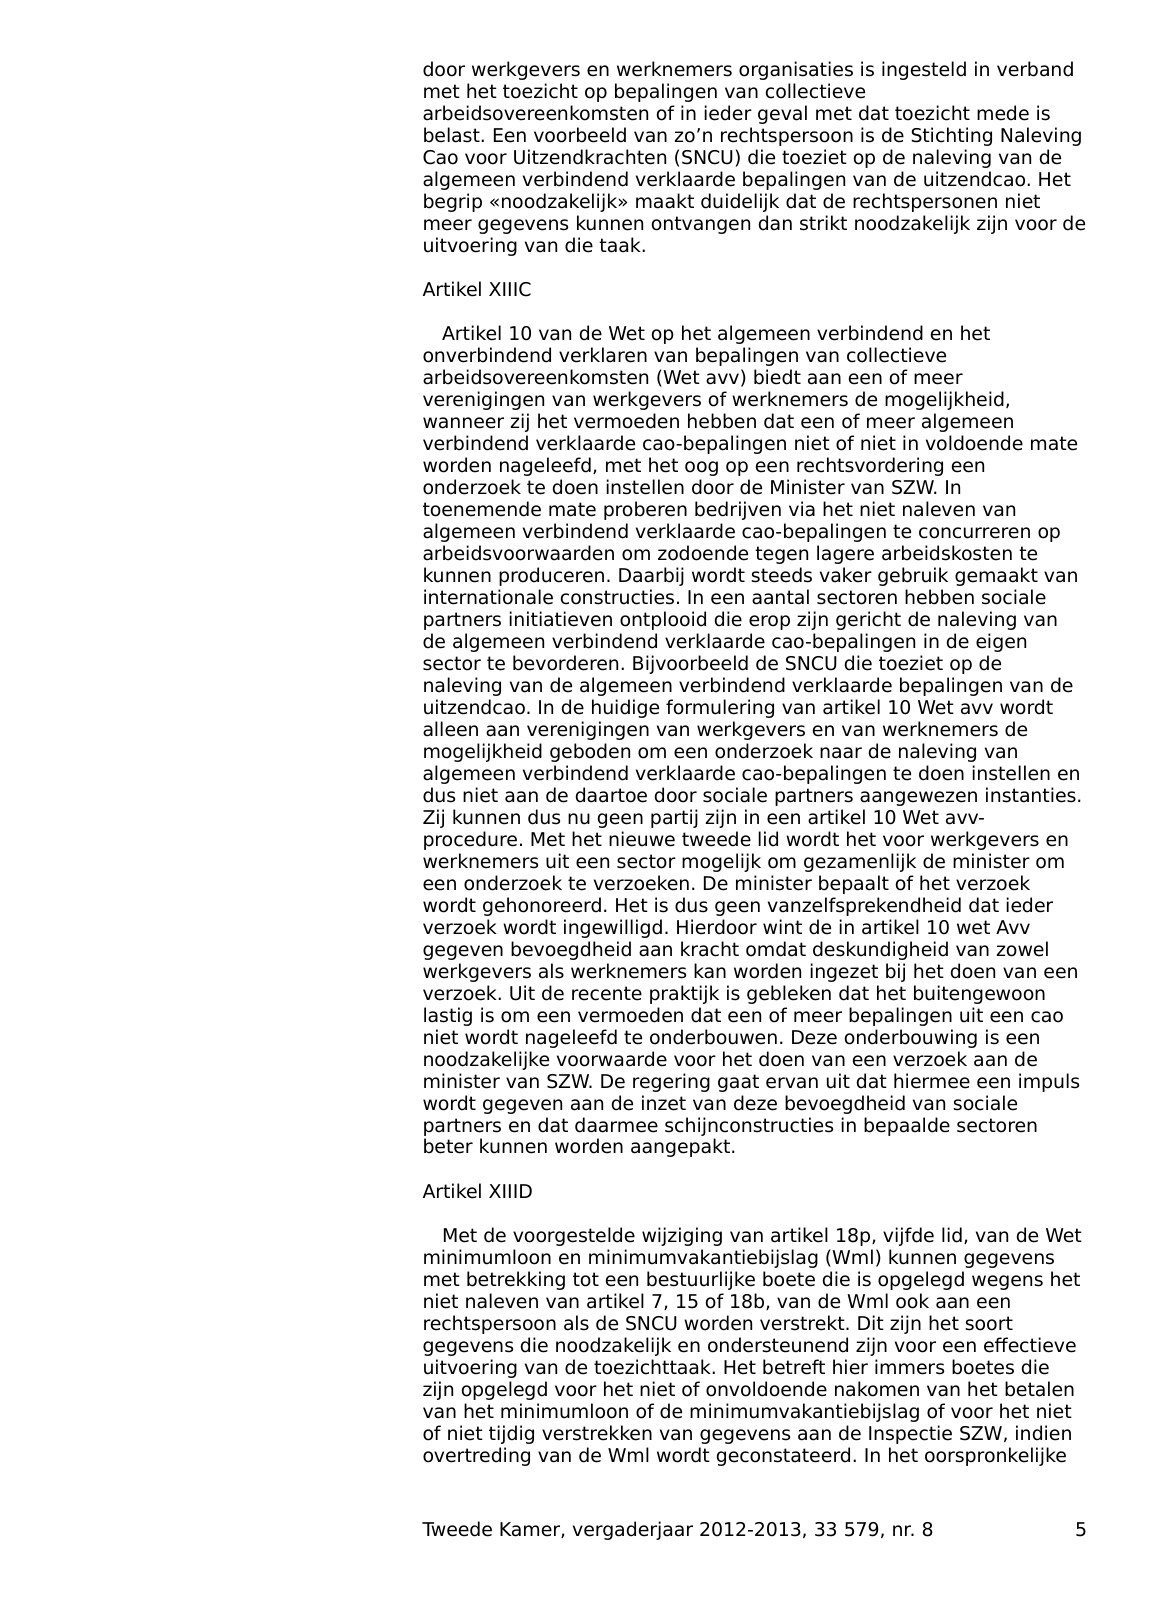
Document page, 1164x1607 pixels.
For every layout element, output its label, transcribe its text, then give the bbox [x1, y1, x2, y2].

text door werkgevers en werknemers organisaties is ingesteld in verband met het toezicht op bepalingen van collectieve arbeidsovereenkomsten of in ieder geval met dat toezicht mede is belast. Een voorbeeld van zo’n rechtspersoon is de Stichting Naleving Cao voor Uitzendkrachten (SNCU) die toeziet op de naleving van de algemeen verbindend verklaarde bepalingen van de uitzendcao. Het begrip «noodzakelijk» maakt duidelijk dat de rechtspersonen niet meer gegevens kunnen ontvangen dan strikt noodzakelijk zijn voor de uitvoering van die taak. [422, 59, 1087, 257]
text Artikel 10 van de Wet op het algemeen verbindend en het onverbindend verklaren van bepalingen van collectieve arbeidsovereenkomsten (Wet avv) biedt aan een of meer verenigingen van werkgevers of werknemers de mogelijkheid, wanneer zij het vermoeden hebben dat een of meer algemeen verbindend verklaarde cao-bepalingen niet of niet in voldoende mate worden nageleefd, met het oog op een rechtsvordering een onderzoek te doen instellen door de Minister van SZW. In toenemende mate proberen bedrijven via het niet naleven van algemeen verbindend verklaarde cao-bepalingen te concurreren op arbeidsvoorwaarden om zodoende tegen lagere arbeidskosten te kunnen produceren. Daarbij wordt steeds vaker gebruik gemaakt van internationale constructies. In een aantal sectoren hebben sociale partners initiatieven ontplooid die erop zijn gericht de naleving van de algemeen verbindend verklaarde cao-bepalingen in de eigen sector te bevorderen. Bijvoorbeeld de SNCU die toeziet op de naleving van de algemeen verbindend verklaarde bepalingen van de uitzendcao. In de huidige formulering van artikel 10 Wet avv wordt alleen aan verenigingen van werkgevers en van werknemers de mogelijkheid geboden om een onderzoek naar de naleving van algemeen verbindend verklaarde cao-bepalingen te doen instellen en dus niet aan de daartoe door sociale partners aangewezen instanties. Zij kunnen dus nu geen partij zijn in een artikel 10 Wet avv-procedure. Met het nieuwe tweede lid wordt het voor werkgevers en werknemers uit een sector mogelijk om gezamenlijk de minister om een onderzoek te verzoeken. De minister bepaalt of het verzoek wordt gehonoreerd. Het is dus geen vanzelfsprekendheid dat ieder verzoek wordt ingewilligd. Hierdoor wint de in artikel 10 wet Avv gegeven bevoegdheid aan kracht omdat deskundigheid van zowel werkgevers als werknemers kan worden ingezet bij het doen van een verzoek. Uit de recente praktijk is gebleken dat het buitengewoon lastig is om een vermoeden dat een of meer bepalingen uit een cao niet wordt nageleefd te onderbouwen. Deze onderbouwing is een noodzakelijke voorwaarde voor het doen van een verzoek aan de minister van SZW. De regering gaat ervan uit dat hiermee een impuls wordt gegeven aan de inzet van deze bevoegdheid van sociale partners en dat daarmee schijnconstructies in bepaalde sectoren beter kunnen worden aangepakt. [422, 323, 1087, 1158]
subtitle Artikel XIIID [422, 1181, 1087, 1203]
subtitle Artikel XIIIC [422, 279, 1087, 301]
text Met de voorgestelde wijziging van artikel 18p, vijfde lid, van de Wet minimumloon en minimumvakantiebijslag (Wml) kunnen gegevens met betrekking tot een bestuurlijke boete die is opgelegd wegens het niet naleven van artikel 7, 15 of 18b, van de Wml ook aan een rechtspersoon als de SNCU worden verstrekt. Dit zijn het soort gegevens die noodzakelijk en ondersteunend zijn voor een effectieve uitvoering van de toezichttaak. Het betreft hier immers boetes die zijn opgelegd voor het niet of onvoldoende nakomen van het betalen van het minimumloon of de minimumvakantiebijslag of voor het niet of niet tijdig verstrekken van gegevens aan de Inspectie SZW, indien overtreding van de Wml wordt geconstateerd. In het oorspronkelijke [422, 1225, 1087, 1467]
